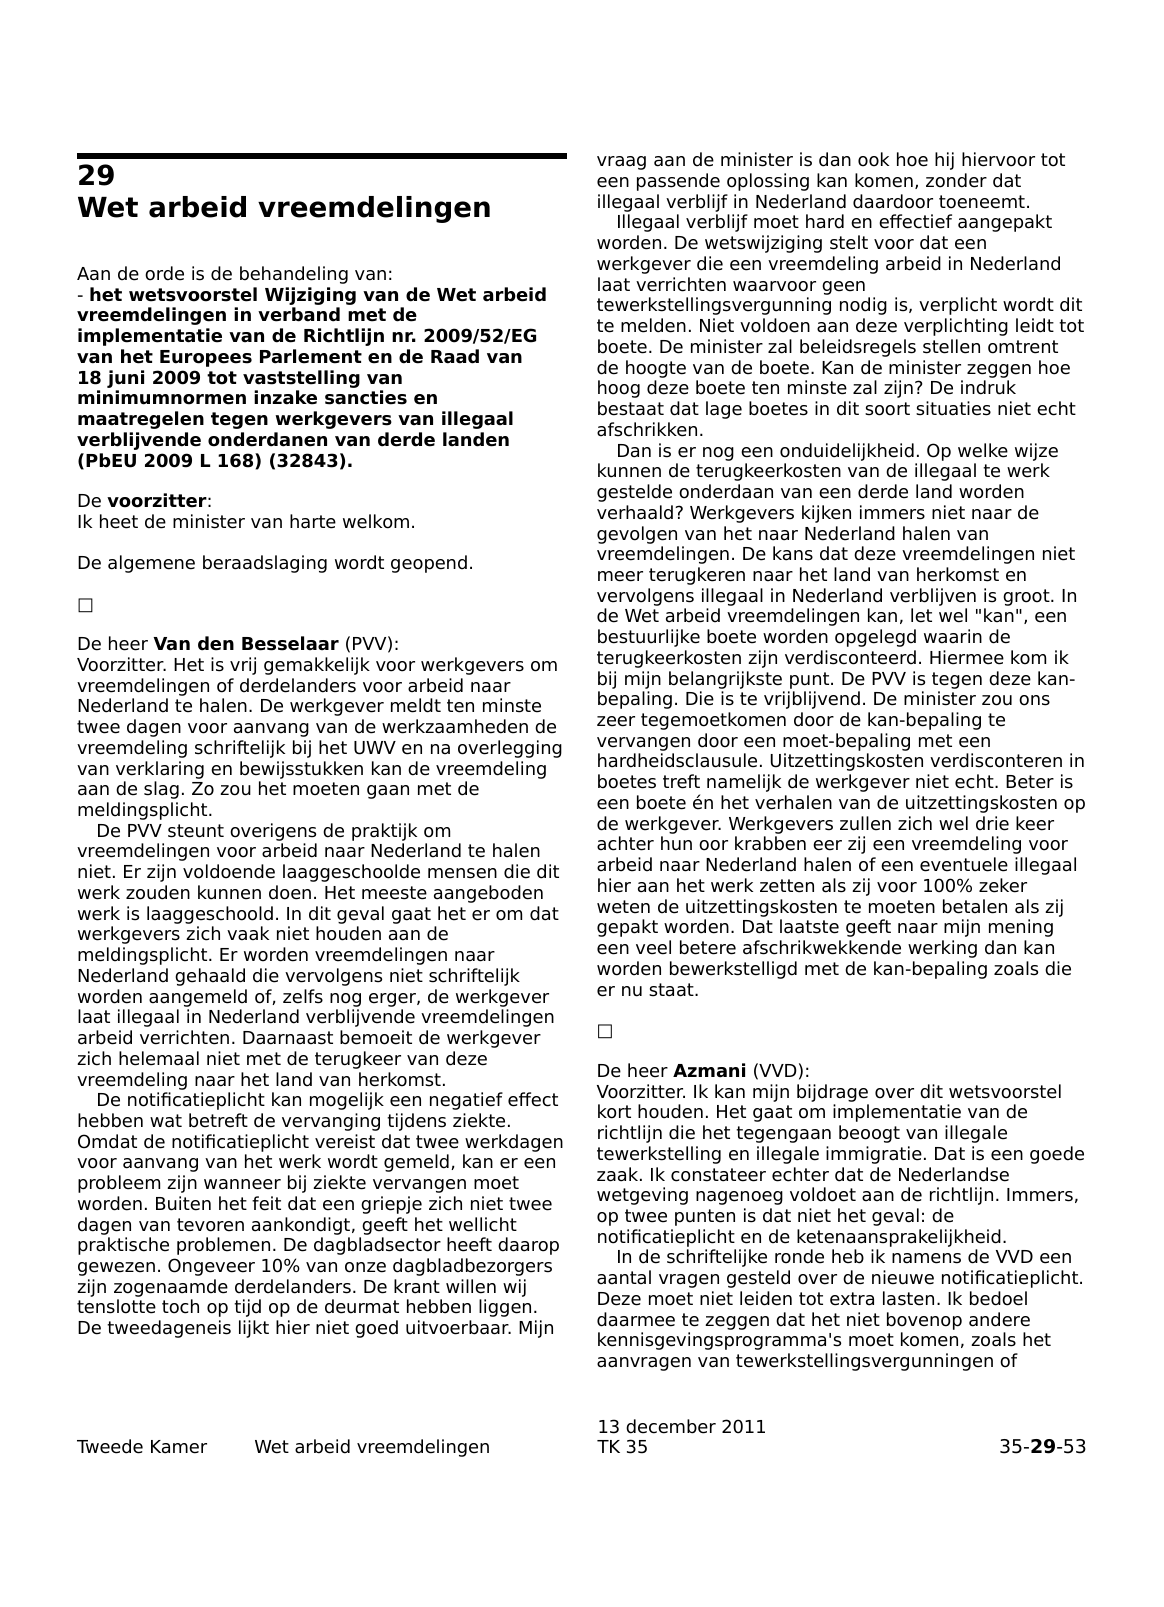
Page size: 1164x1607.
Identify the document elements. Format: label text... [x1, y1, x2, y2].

text - het wetsvoorstel Wijziging van de Wet arbeid vreemdelingen in verband met de implementatie van de Richtlijn nr. 2009/52/EG van het Europees Parlement en de Raad van 18 juni 2009 tot vaststelling van minimumnormen inzake sancties en maatregelen tegen werkgevers van illegaal verblijvende onderdanen van derde landen (PbEU 2009 L 168) (32843). [77, 284, 567, 471]
text Dan is er nog een onduidelijkheid. Op welke wijze kunnen de terugkeerkosten van de illegaal te werk gestelde onderdaan van een derde land worden verhaald? Werkgevers kijken immers niet naar de gevolgen van het naar Nederland halen van vreemdelingen. De kans dat deze vreemdelingen niet meer terugkeren naar het land van herkomst en vervolgens illegaal in Nederland verblijven is groot. In de Wet arbeid vreemdelingen kan, let wel "kan", een bestuurlijke boete worden opgelegd waarin de terugkeerkosten zijn verdisconteerd. Hiermee kom ik bij mijn belangrijkste punt. De PVV is tegen deze kan-bepaling. Die is te vrijblijvend. De minister zou ons zeer tegemoetkomen door de kan-bepaling te vervangen door een moet-bepaling met een hardheidsclausule. Uitzettingskosten verdisconteren in boetes treft namelijk de werkgever niet echt. Beter is een boete én het verhalen van de uitzettingskosten op de werkgever. Werkgevers zullen zich wel drie keer achter hun oor krabben eer zij een vreemdeling voor arbeid naar Nederland halen of een eventuele illegaal hier aan het werk zetten als zij voor 100% zeker weten de uitzettingskosten te moeten betalen als zij gepakt worden. Dat laatste geeft naar mijn mening een veel betere afschrikwekkende werking dan kan worden bewerkstelligd met de kan-bepaling zoals die er nu staat. [596, 440, 1087, 1000]
text □ [77, 593, 567, 614]
text Voorzitter. Het is vrij gemakkelijk voor werkgevers om vreemdelingen of derdelanders voor arbeid naar Nederland te halen. De werkgever meldt ten minste twee dagen voor aanvang van de werkzaamheden de vreemdeling schriftelijk bij het UWV en na overlegging van verklaring en bewijsstukken kan de vreemdeling aan de slag. Zo zou het moeten gaan met de meldingsplicht. [77, 655, 567, 821]
text vraag aan de minister is dan ook hoe hij hiervoor tot een passende oplossing kan komen, zonder dat illegaal verblijf in Nederland daardoor toeneemt. [596, 150, 1087, 212]
text Illegaal verblijf moet hard en effectief aangepakt worden. De wetswijziging stelt voor dat een werkgever die een vreemdeling arbeid in Nederland laat verrichten waarvoor geen tewerkstellingsvergunning nodig is, verplicht wordt dit te melden. Niet voldoen aan deze verplichting leidt tot boete. De minister zal beleidsregels stellen omtrent de hoogte van de boete. Kan de minister zeggen hoe hoog deze boete ten minste zal zijn? De indruk bestaat dat lage boetes in dit soort situaties niet echt afschrikken. [596, 212, 1087, 440]
text Ik heet de minister van harte welkom. [77, 512, 567, 533]
text De heer Van den Besselaar (PVV): [77, 634, 567, 655]
text Voorzitter. Ik kan mijn bijdrage over dit wetsvoorstel kort houden. Het gaat om implementatie van de richtlijn die het tegengaan beoogt van illegale tewerkstelling en illegale immigratie. Dat is een goede zaak. Ik constateer echter dat de Nederlandse wetgeving nagenoeg voldoet aan de richtlijn. Immers, op twee punten is dat niet het geval: de notificatieplicht en de ketenaansprakelijkheid. [596, 1082, 1087, 1247]
text De voorzitter: [77, 491, 567, 512]
text □ [596, 1020, 1087, 1041]
text Aan de orde is de behandeling van: [77, 264, 567, 284]
text De notificatieplicht kan mogelijk een negatief effect hebben wat betreft de vervanging tijdens ziekte. Omdat de notificatieplicht vereist dat twee werkdagen voor aanvang van het werk wordt gemeld, kan er een probleem zijn wanneer bij ziekte vervangen moet worden. Buiten het feit dat een griepje zich niet twee dagen van tevoren aankondigt, geeft het wellicht praktische problemen. De dagbladsector heeft daarop gewezen. Ongeveer 10% van onze dagbladbezorgers zijn zogenaamde derdelanders. De krant willen wij tenslotte toch op tijd op de deurmat hebben liggen. De tweedageneis lijkt hier niet goed uitvoerbaar. Mijn [77, 1090, 567, 1339]
text De heer Azmani (VVD): [596, 1061, 1087, 1082]
text In de schriftelijke ronde heb ik namens de VVD een aantal vragen gesteld over de nieuwe notificatieplicht. Deze moet niet leiden tot extra lasten. Ik bedoel daarmee te zeggen dat het niet bovenop andere kennisgevingsprogramma's moet komen, zoals het aanvragen van tewerkstellingsvergunningen of [596, 1247, 1087, 1372]
text De PVV steunt overigens de praktijk om vreemdelingen voor arbeid naar Nederland te halen niet. Er zijn voldoende laaggeschoolde mensen die dit werk zouden kunnen doen. Het meeste aangeboden werk is laaggeschoold. In dit geval gaat het er om dat werkgevers zich vaak niet houden aan de meldingsplicht. Er worden vreemdelingen naar Nederland gehaald die vervolgens niet schriftelijk worden aangemeld of, zelfs nog erger, de werkgever laat illegaal in Nederland verblijvende vreemdelingen arbeid verrichten. Daarnaast bemoeit de werkgever zich helemaal niet met de terugkeer van deze vreemdeling naar het land van herkomst. [77, 821, 567, 1090]
title 29 Wet arbeid vreemdelingen [77, 159, 567, 224]
text De algemene beraadslaging wordt geopend. [77, 553, 567, 573]
